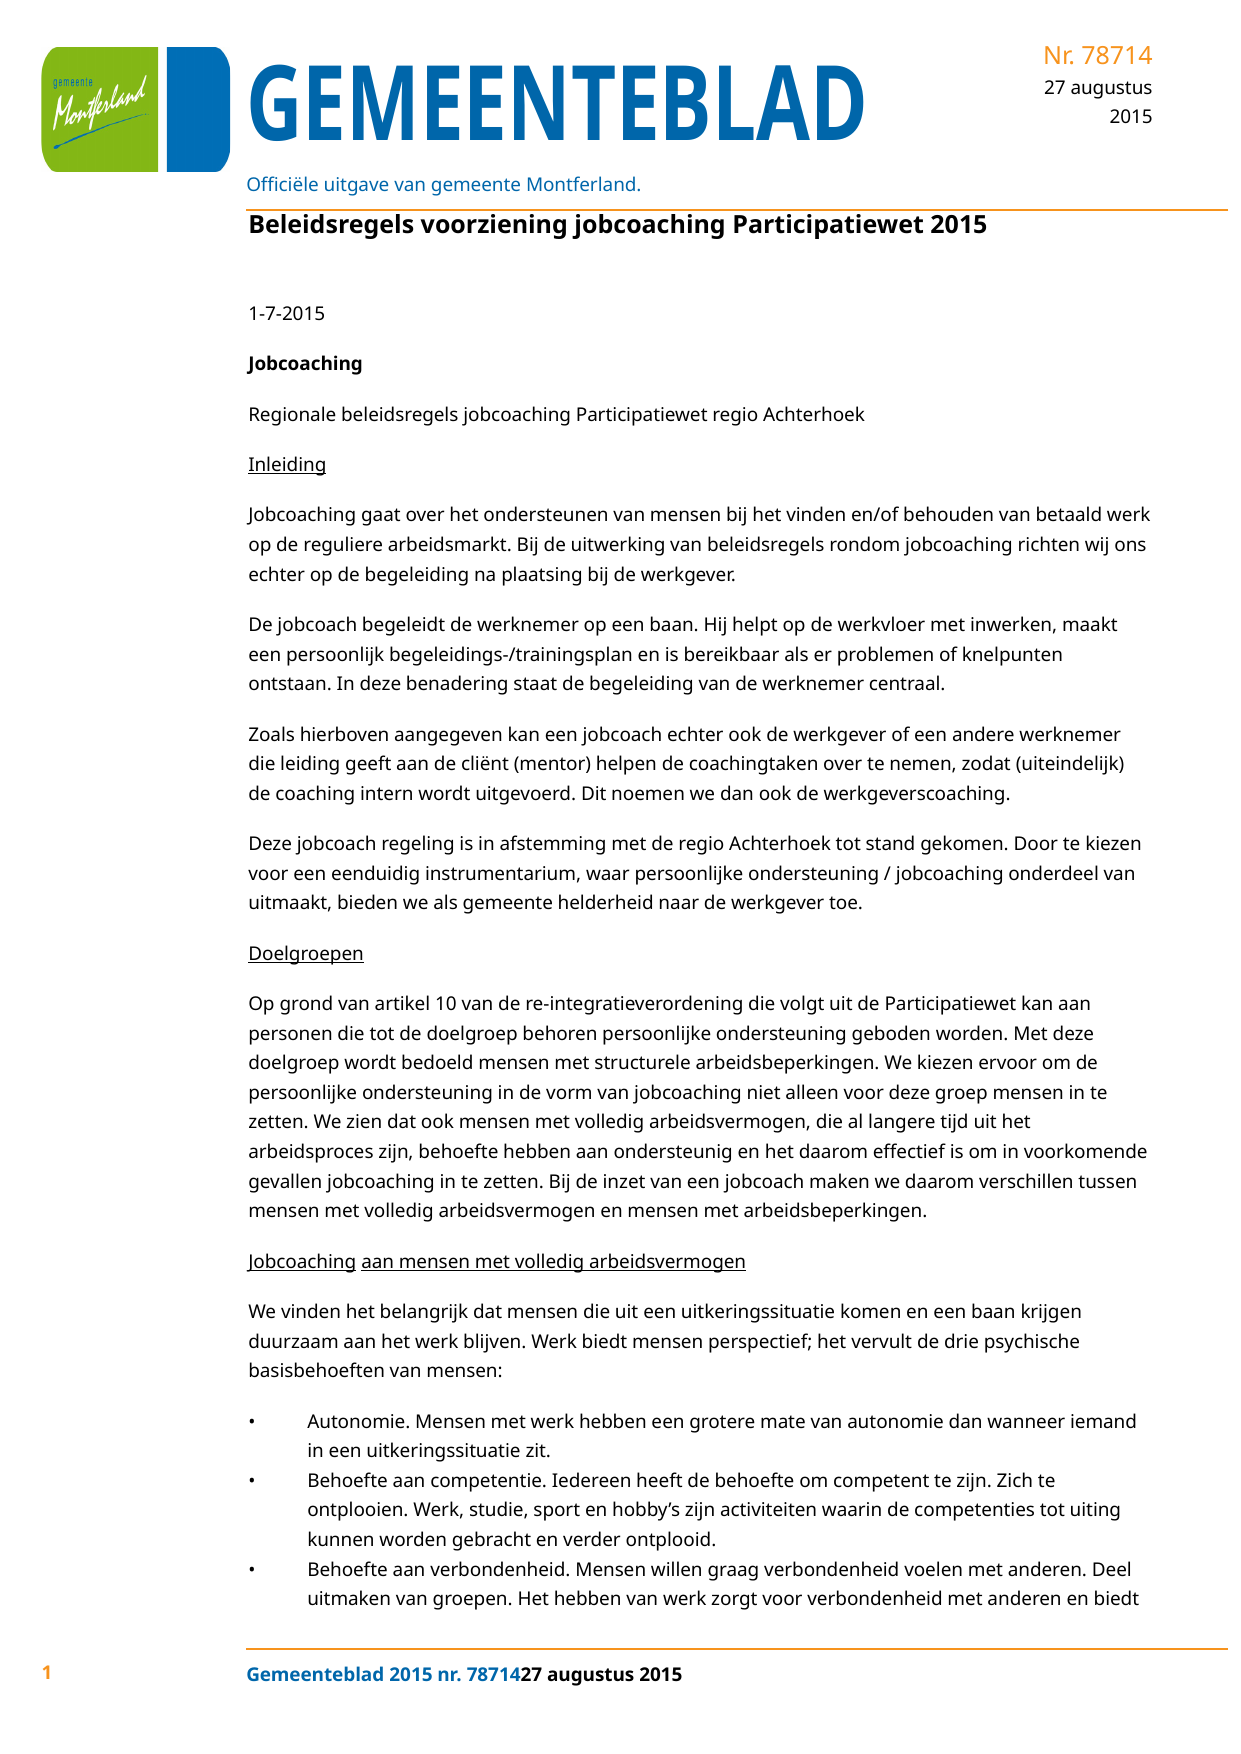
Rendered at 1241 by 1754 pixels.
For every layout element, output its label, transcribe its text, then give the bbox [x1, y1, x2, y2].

list Behoefte aan verbondenheid. Mensen willen graag verbondenheid voelen met anderen. Deel uitmaken van groepen. Het hebben van werk zorgt voor verbondenheid met anderen en biedt [248, 1556, 1152, 1611]
text Doelgroepen [248, 940, 1152, 966]
text Deze jobcoach regeling is in afstemming met de regio Achterhoek tot stand gekomen. Door te kiezen voor een eenduidig instrumentarium, waar persoonlijke ondersteuning / jobcoaching onderdeel van uitmaakt, bieden we als gemeente helderheid naar de werkgever toe. [248, 830, 1152, 915]
text We vinden het belangrijk dat mensen die uit een uitkeringssituatie komen en een baan krijgen duurzaam aan het werk blijven. Werk biedt mensen perspectief; het vervult de drie psychische basisbehoeften van mensen: [248, 1298, 1152, 1383]
text Beleidsregels voorziening jobcoaching Participatiewet 2015 [248, 211, 1152, 241]
text Jobcoaching gaat over het ondersteunen van mensen bij het vinden en/of behouden van betaald werk op de reguliere arbeidsmarkt. Bij de uitwerking van beleidsregels rondom jobcoaching richten wij ons echter op de begeleiding na plaatsing bij de werkgever. [248, 502, 1152, 586]
text Inleiding [248, 451, 1152, 477]
text Regionale beleidsregels jobcoaching Participatiewet regio Achterhoek [248, 401, 1152, 426]
text 1-7-2015 [248, 300, 1152, 326]
picture [41, 47, 231, 172]
text Jobcoaching aan mensen met volledig arbeidsvermogen [248, 1248, 1152, 1273]
text Zoals hierboven aangegeven kan een jobcoach echter ook de werkgever of een andere werknemer die leiding geeft aan de cliënt (mentor) helpen de coachingtaken over te nemen, zodat (uiteindelijk) de coaching intern wordt uitgevoerd. Dit noemen we dan ook de werkgeverscoaching. [248, 721, 1152, 806]
list Autonomie. Mensen met werk hebben een grotere mate van autonomie dan wanneer iemand in een uitkeringssituatie zit. [248, 1408, 1152, 1463]
text Jobcoaching [248, 350, 1152, 376]
text Op grond van artikel 10 van de re-integratieverordening die volgt uit de Participatiewet kan aan personen die tot de doelgroep behoren persoonlijke ondersteuning geboden worden. Met deze doelgroep wordt bedoeld mensen met structurele arbeidsbeperkingen. We kiezen ervoor om de persoonlijke ondersteuning in de vorm van jobcoaching niet alleen voor deze groep mensen in te zetten. We zien dat ook mensen met volledig arbeidsvermogen, die al langere tijd uit het arbeidsproces zijn, behoefte hebben aan ondersteunig en het daarom effectief is om in voorkomende gevallen jobcoaching in te zetten. Bij de inzet van een jobcoach maken we daarom verschillen tussen mensen met volledig arbeidsvermogen en mensen met arbeidsbeperkingen. [248, 990, 1152, 1223]
text De jobcoach begeleidt de werknemer op een baan. Hij helpt op de werkvloer met inwerken, maakt een persoonlijk begeleidings-/trainingsplan en is bereikbaar als er problemen of knelpunten ontstaan. In deze benadering staat de begeleiding van de werknemer centraal. [248, 611, 1152, 696]
list Behoefte aan competentie. Iedereen heeft de behoefte om competent te zijn. Zich te ontplooien. Werk, studie, sport en hobby’s zijn activiteiten waarin de competenties tot uiting kunnen worden gebracht en verder ontplooid. [248, 1467, 1152, 1552]
